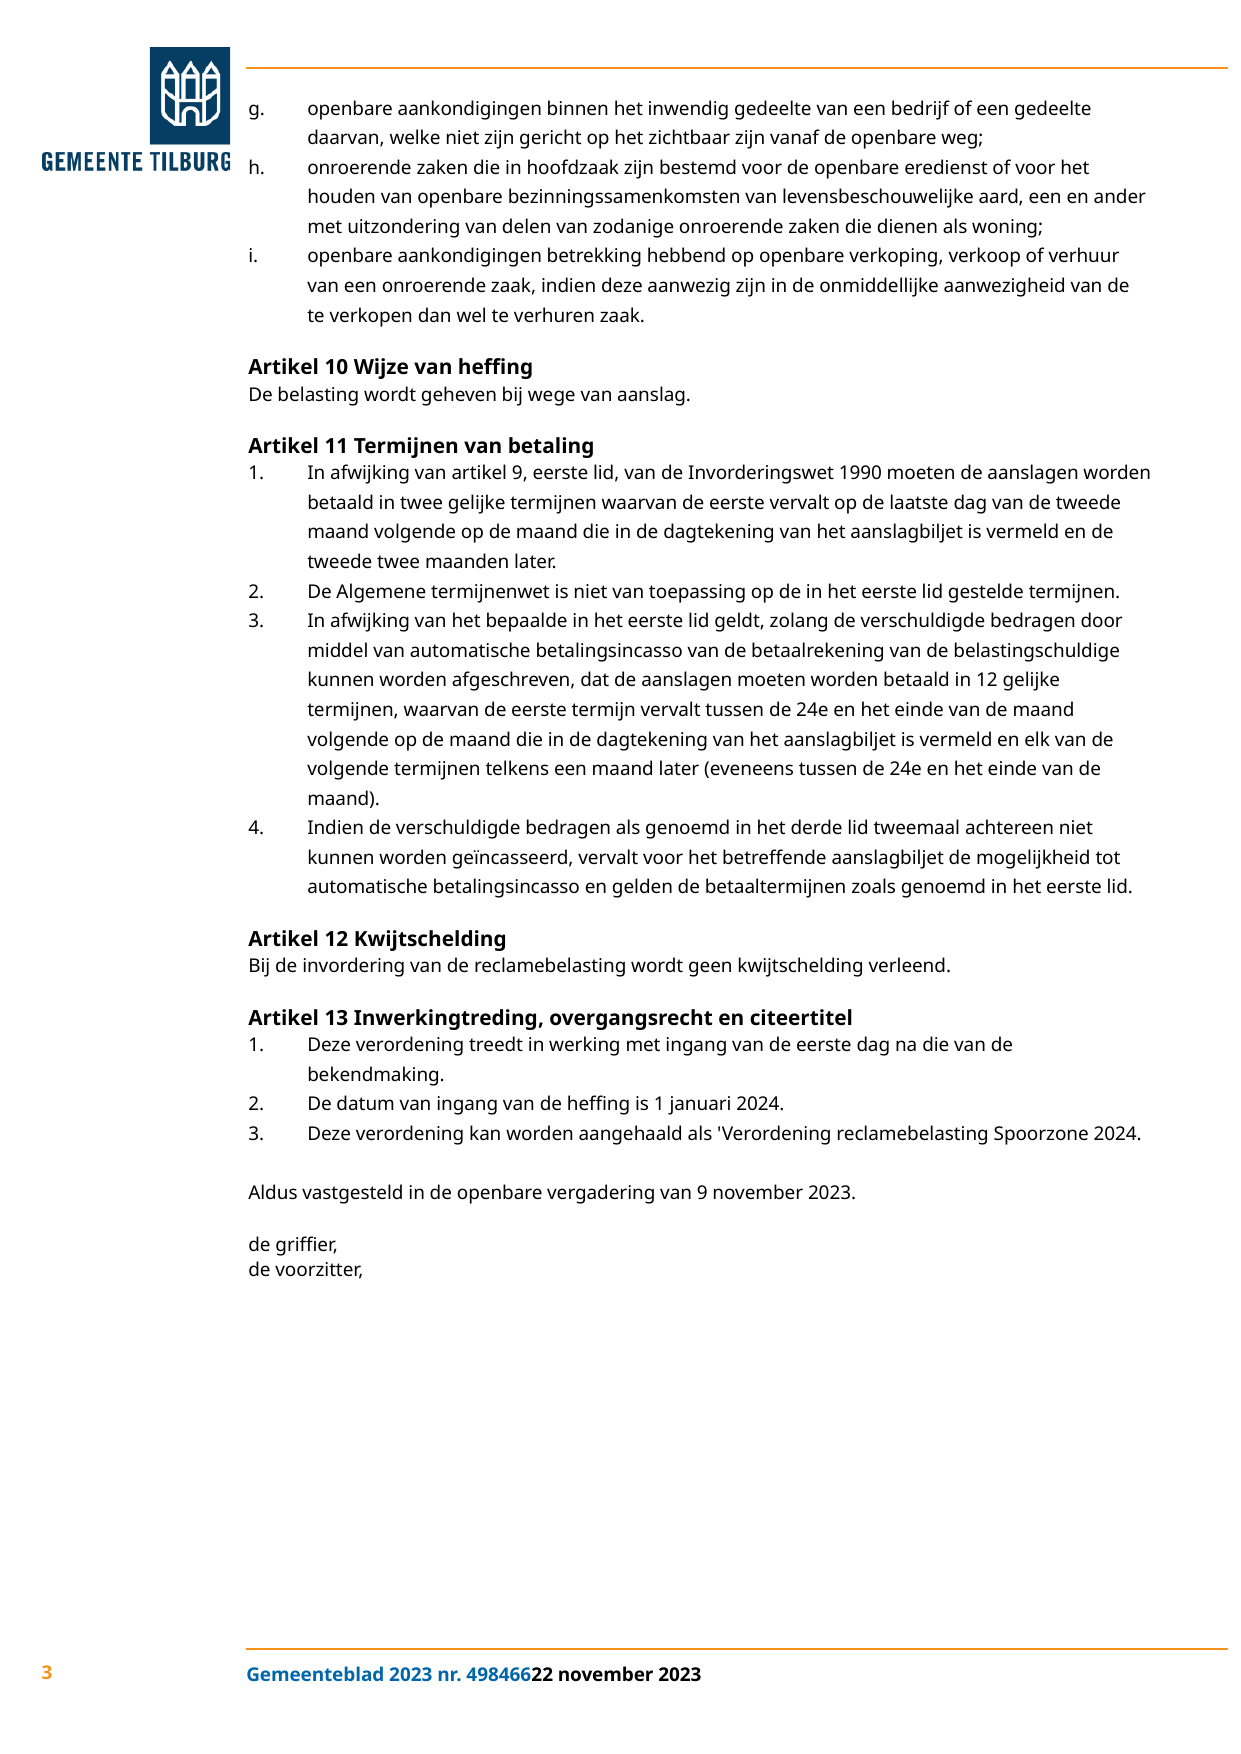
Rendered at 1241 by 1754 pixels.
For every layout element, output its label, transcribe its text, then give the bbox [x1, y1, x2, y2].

list Deze verordening kan worden aangehaald als 'Verordening reclamebelasting Spoorzone 2024. [248, 1120, 1152, 1146]
text Aldus vastgesteld in de openbare vergadering van 9 november 2023. [248, 1179, 1152, 1205]
text Artikel 12 Kwijtschelding [248, 924, 1152, 953]
text Artikel 13 Inwerkingtreding, overgangsrecht en citeertitel [248, 1003, 1152, 1031]
list Deze verordening treedt in werking met ingang van de eerste dag na die van de bekendmaking. [248, 1031, 1152, 1087]
picture [41, 47, 231, 172]
list De Algemene termijnenwet is niet van toepassing op de in het eerste lid gestelde termijnen. [248, 578, 1152, 604]
text Bij de invordering van de reclamebelasting wordt geen kwijtschelding verleend. [248, 953, 1152, 978]
list In afwijking van het bepaalde in het eerste lid geldt, zolang de verschuldigde bedragen door middel van automatische betalingsincasso van de betaalrekening van de belastingschuldige kunnen worden afgeschreven, dat de aanslagen moeten worden betaald in 12 gelijke termijnen, waarvan de eerste termijn vervalt tussen de 24e en het einde van de maand volgende op de maand die in de dagtekening van het aanslagbiljet is vermeld en elk van de volgende termijnen telkens een maand later (eveneens tussen de 24e en het einde van de maand). [248, 607, 1152, 811]
list openbare aankondigingen betrekking hebbend op openbare verkoping, verkoop of verhuur van een onroerende zaak, indien deze aanwezig zijn in de onmiddellijke aanwezigheid van de te verkopen dan wel te verhuren zaak. [248, 243, 1152, 328]
list De datum van ingang van de heffing is 1 januari 2024. [248, 1091, 1152, 1116]
text de griffier, [248, 1231, 1152, 1257]
list onroerende zaken die in hoofdzaak zijn bestemd voor de openbare eredienst of voor het houden van openbare bezinningssamenkomsten van levensbeschouwelijke aard, een en ander met uitzondering van delen van zodanige onroerende zaken die dienen als woning; [248, 154, 1152, 239]
text Artikel 11 Termijnen van betaling [248, 431, 1152, 459]
text Artikel 10 Wijze van heffing [248, 352, 1152, 381]
list openbare aankondigingen binnen het inwendig gedeelte van een bedrijf of een gedeelte daarvan, welke niet zijn gericht op het zichtbaar zijn vanaf de openbare weg; [248, 95, 1152, 150]
text De belasting wordt geheven bij wege van aanslag. [248, 381, 1152, 406]
list Indien de verschuldigde bedragen als genoemd in het derde lid tweemaal achtereen niet kunnen worden geïncasseerd, vervalt voor het betreffende aanslagbiljet de mogelijkheid tot automatische betalingsincasso en gelden de betaaltermijnen zoals genoemd in het eerste lid. [248, 814, 1152, 899]
list In afwijking van artikel 9, eerste lid, van de Invorderingswet 1990 moeten de aanslagen worden betaald in twee gelijke termijnen waarvan de eerste vervalt op de laatste dag van de tweede maand volgende op de maand die in de dagtekening van het aanslagbiljet is vermeld en de tweede twee maanden later. [248, 459, 1152, 574]
text de voorzitter, [248, 1257, 1152, 1282]
